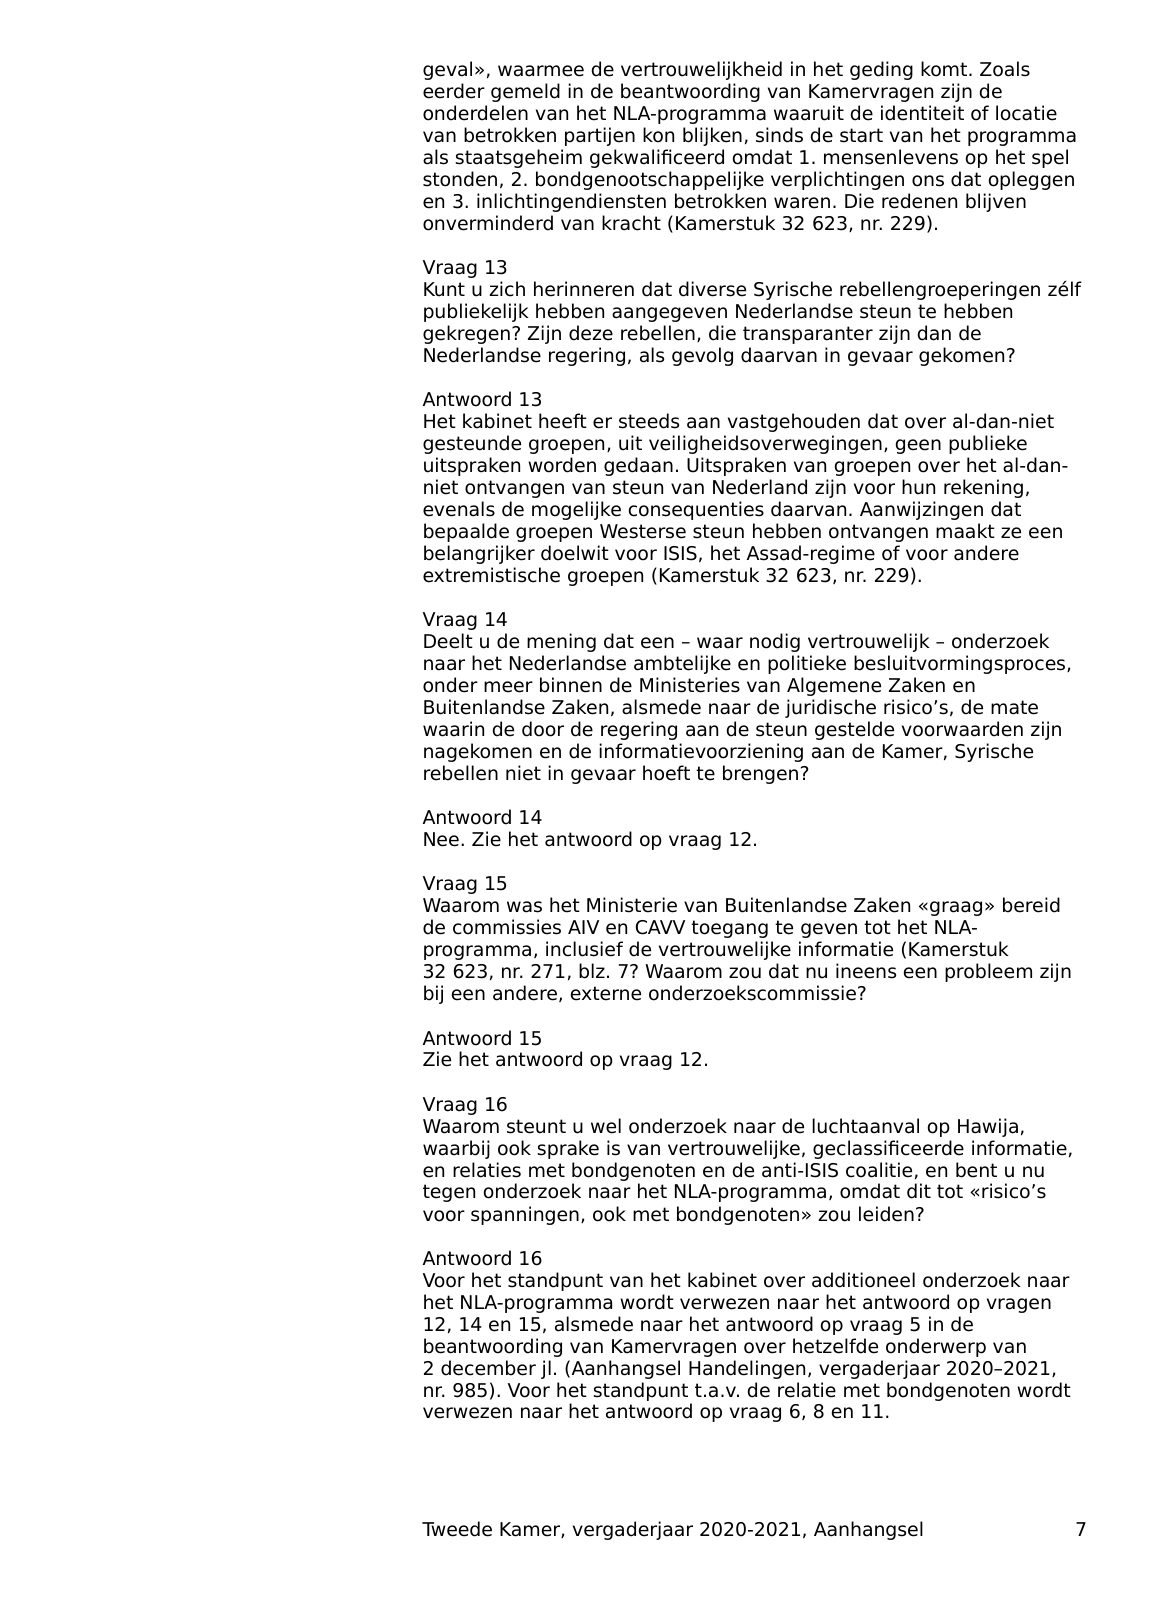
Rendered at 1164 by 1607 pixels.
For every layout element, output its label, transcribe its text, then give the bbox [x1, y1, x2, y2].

text Vraag 13 [422, 257, 1087, 279]
text Waarom steunt u wel onderzoek naar de luchtaanval op Hawija, waarbij ook sprake is van vertrouwelijke, geclassificeerde informatie, en relaties met bondgenoten en de anti-ISIS coalitie, en bent u nu tegen onderzoek naar het NLA-programma, omdat dit tot «risico’s voor spanningen, ook met bondgenoten» zou leiden? [422, 1116, 1087, 1225]
text Vraag 14 [422, 609, 1087, 631]
text Voor het standpunt van het kabinet over additioneel onderzoek naar het NLA-programma wordt verwezen naar het antwoord op vragen 12, 14 en 15, alsmede naar het antwoord op vraag 5 in de beantwoording van Kamervragen over hetzelfde onderwerp van 2 december jl. (Aanhangsel Handelingen, vergaderjaar 2020–2021, nr. 985). Voor het standpunt t.a.v. de relatie met bondgenoten wordt verwezen naar het antwoord op vraag 6, 8 en 11. [422, 1269, 1087, 1423]
text Waarom was het Ministerie van Buitenlandse Zaken «graag» bereid de commissies AIV en CAVV toegang te geven tot het NLA-programma, inclusief de vertrouwelijke informatie (Kamerstuk 32 623, nr. 271, blz. 7? Waarom zou dat nu ineens een probleem zijn bij een andere, externe onderzoekscommissie? [422, 895, 1087, 1005]
text Zie het antwoord op vraag 12. [422, 1049, 1087, 1071]
text geval», waarmee de vertrouwelijkheid in het geding komt. Zoals eerder gemeld in de beantwoording van Kamervragen zijn de onderdelen van het NLA-programma waaruit de identiteit of locatie van betrokken partijen kon blijken, sinds de start van het programma als staatsgeheim gekwalificeerd omdat 1. mensenlevens op het spel stonden, 2. bondgenootschappelijke verplichtingen ons dat opleggen en 3. inlichtingendiensten betrokken waren. Die redenen blijven onverminderd van kracht (Kamerstuk 32 623, nr. 229). [422, 59, 1087, 235]
text Nee. Zie het antwoord op vraag 12. [422, 829, 1087, 851]
text Deelt u de mening dat een – waar nodig vertrouwelijk – onderzoek naar het Nederlandse ambtelijke en politieke besluitvormingsproces, onder meer binnen de Ministeries van Algemene Zaken en Buitenlandse Zaken, alsmede naar de juridische risico’s, de mate waarin de door de regering aan de steun gestelde voorwaarden zijn nagekomen en de informatievoorziening aan de Kamer, Syrische rebellen niet in gevaar hoeft te brengen? [422, 631, 1087, 785]
text Antwoord 13 [422, 389, 1087, 411]
text Vraag 16 [422, 1093, 1087, 1116]
text Antwoord 15 [422, 1027, 1087, 1049]
text Antwoord 16 [422, 1248, 1087, 1269]
text Kunt u zich herinneren dat diverse Syrische rebellengroeperingen zélf publiekelijk hebben aangegeven Nederlandse steun te hebben gekregen? Zijn deze rebellen, die transparanter zijn dan de Nederlandse regering, als gevolg daarvan in gevaar gekomen? [422, 279, 1087, 367]
text Antwoord 14 [422, 807, 1087, 829]
text Vraag 15 [422, 873, 1087, 895]
text Het kabinet heeft er steeds aan vastgehouden dat over al-dan-niet gesteunde groepen, uit veiligheidsoverwegingen, geen publieke uitspraken worden gedaan. Uitspraken van groepen over het al-dan-niet ontvangen van steun van Nederland zijn voor hun rekening, evenals de mogelijke consequenties daarvan. Aanwijzingen dat bepaalde groepen Westerse steun hebben ontvangen maakt ze een belangrijker doelwit voor ISIS, het Assad-regime of voor andere extremistische groepen (Kamerstuk 32 623, nr. 229). [422, 411, 1087, 587]
